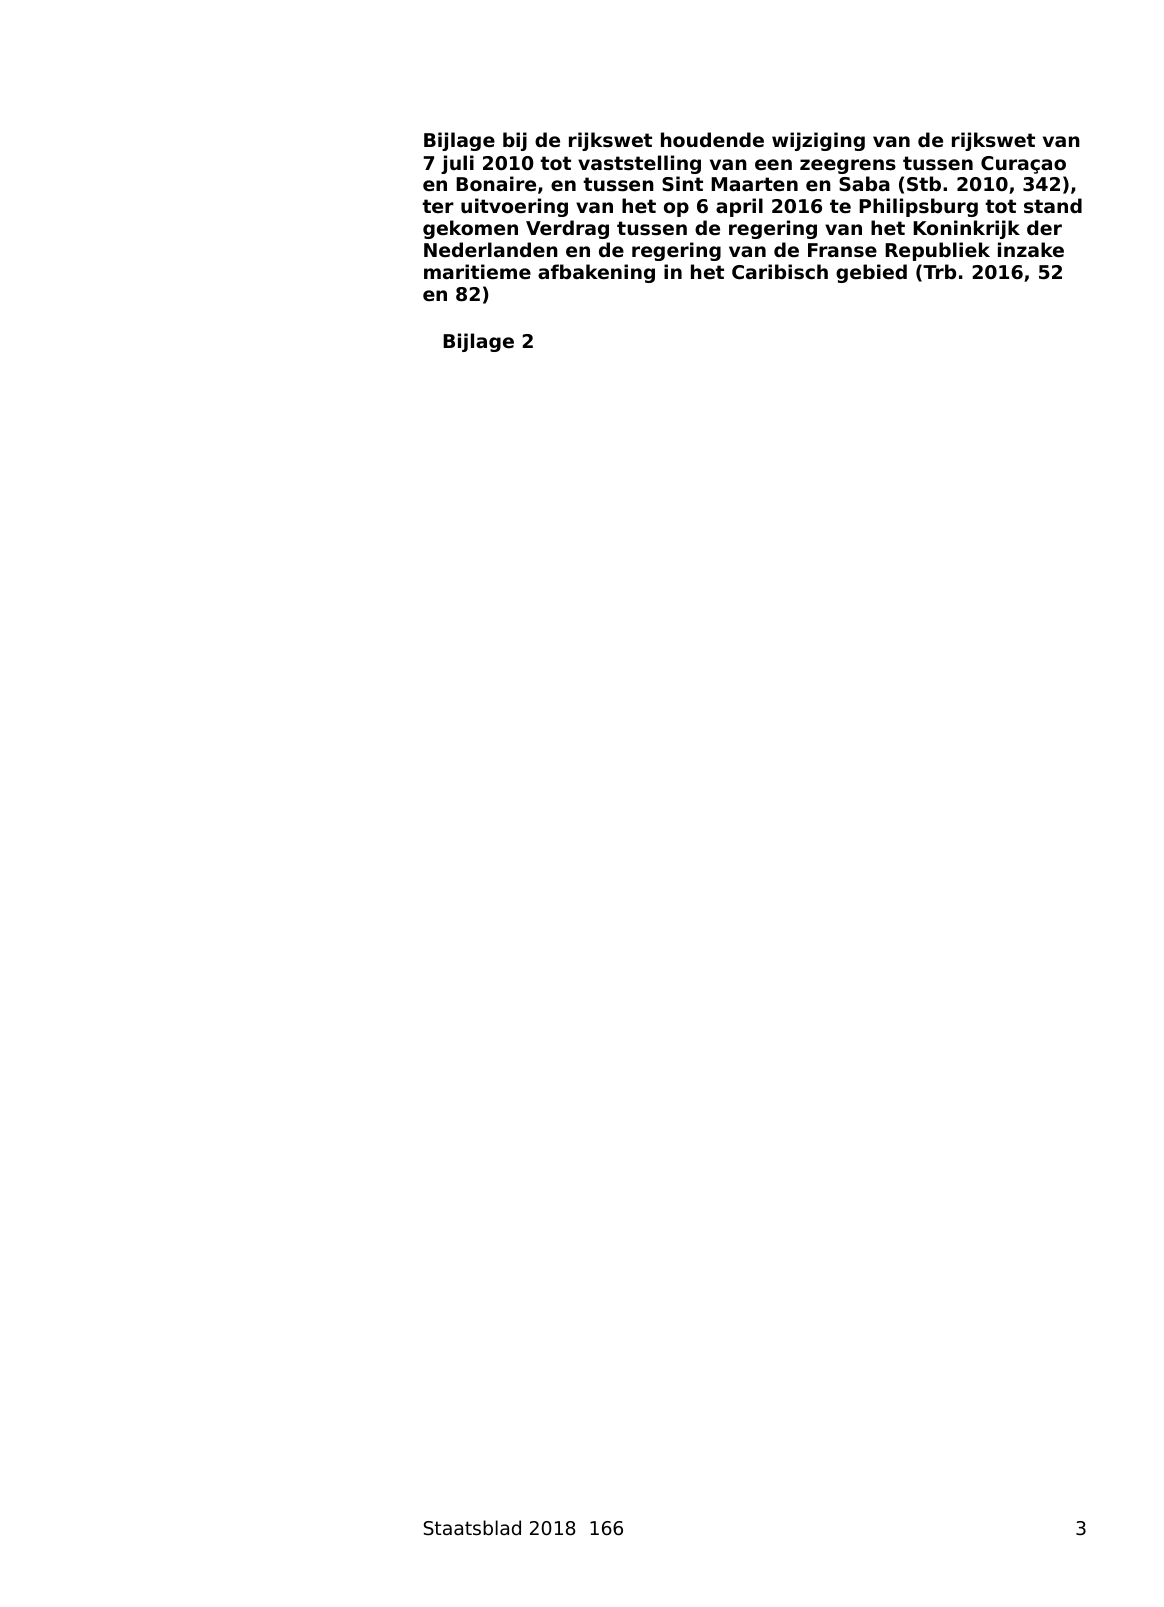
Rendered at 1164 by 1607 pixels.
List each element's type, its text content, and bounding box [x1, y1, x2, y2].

subtitle Bijlage bij de rijkswet houdende wijziging van de rijkswet van 7 juli 2010 tot vaststelling van een zeegrens tussen Curaçao en Bonaire, en tussen Sint Maarten en Saba (Stb. 2010, 342), ter uitvoering van het op 6 april 2016 te Philipsburg tot stand gekomen Verdrag tussen de regering van het Koninkrijk der Nederlanden en de regering van de Franse Republiek inzake maritieme afbakening in het Caribisch gebied (Trb. 2016, 52 en 82) [422, 130, 1087, 306]
text Bijlage 2 [422, 331, 1087, 353]
